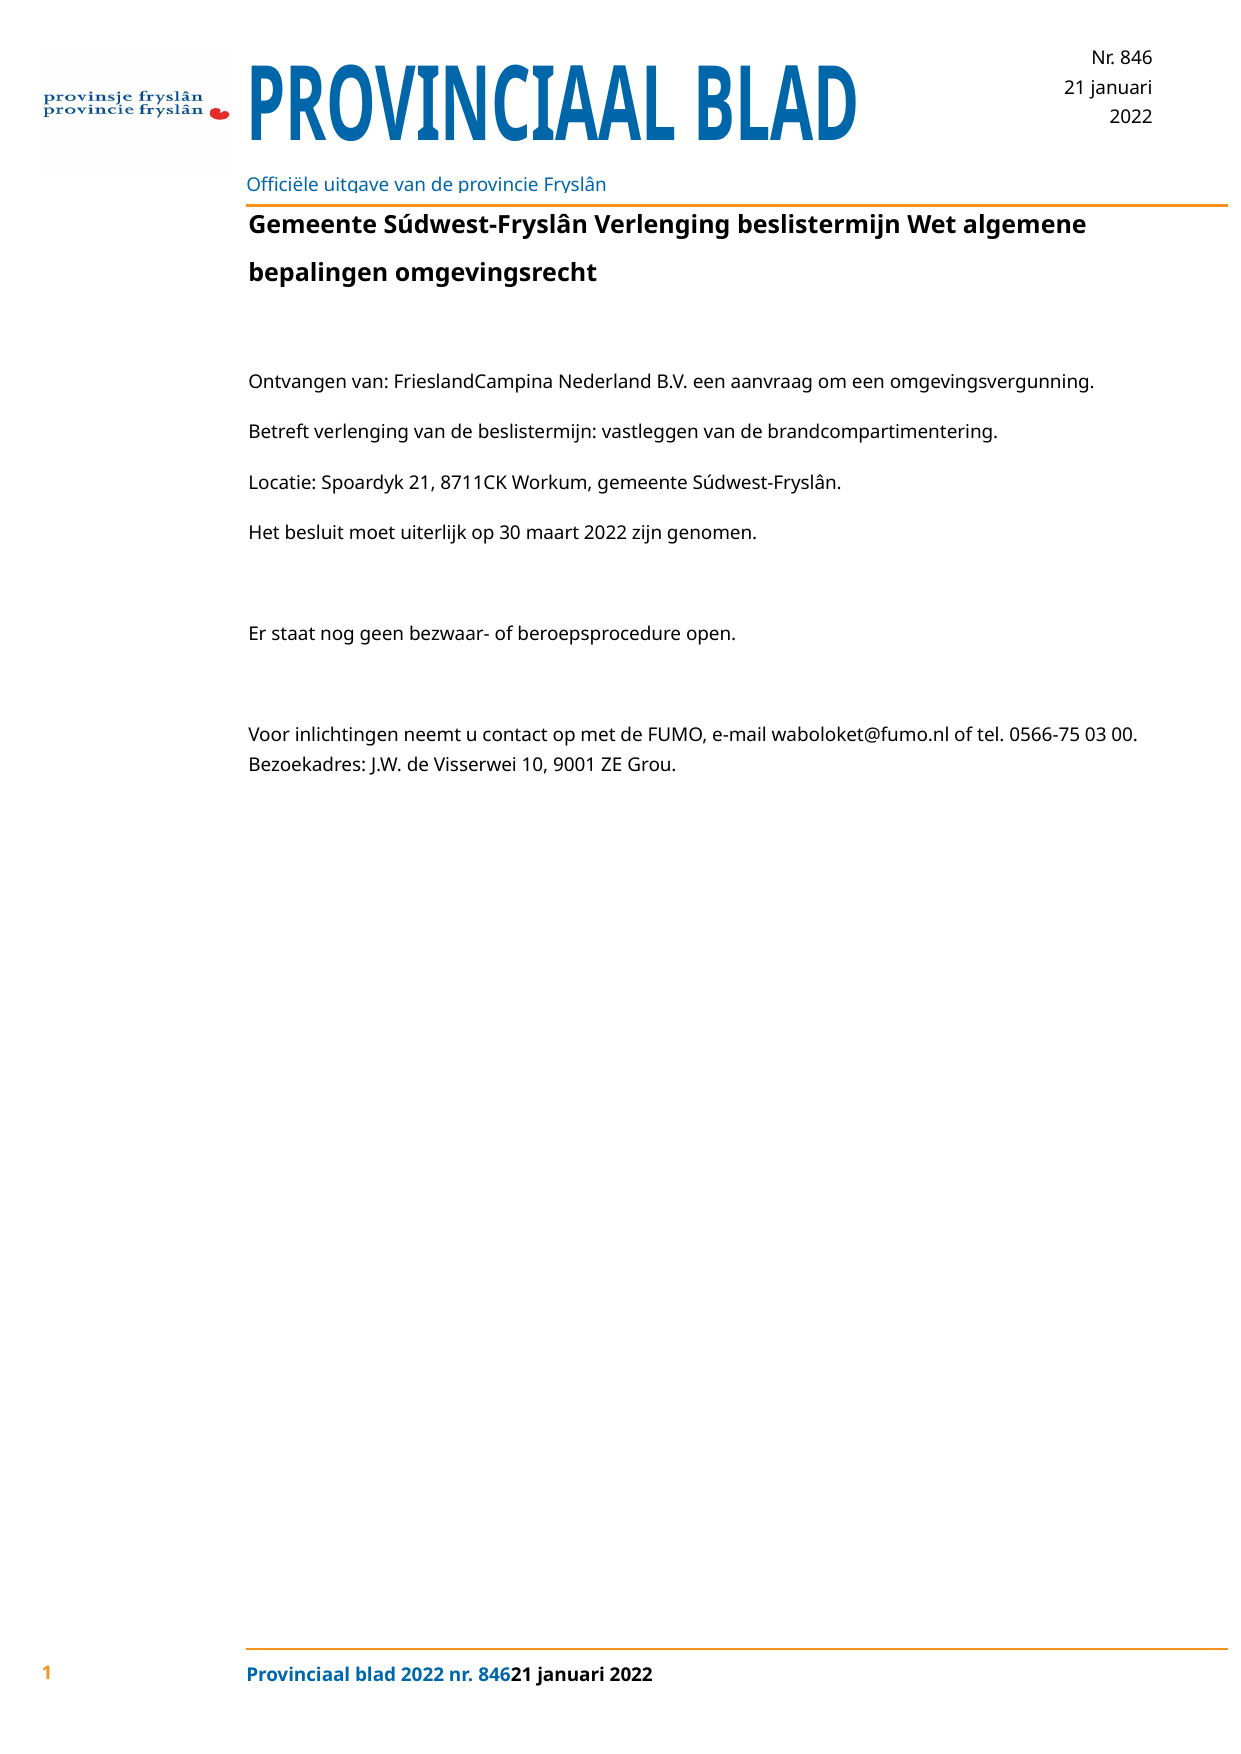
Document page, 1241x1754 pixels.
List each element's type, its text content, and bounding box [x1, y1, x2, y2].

text Voor inlichtingen neemt u contact op met de FUMO, e-mail waboloket@fumo.nl of tel. 0566-75 03 00. Bezoekadres: J.W. de Visserwei 10, 9001 ZE Grou. [248, 721, 1152, 777]
text Gemeente Súdwest-Fryslân Verlenging beslistermijn Wet algemene bepalingen omgevingsrecht [248, 207, 1152, 288]
text Betreft verlenging van de beslistermijn: vastleggen van de brandcompartimentering. [248, 419, 1152, 444]
text Locatie: Spoardyk 21, 8711CK Workum, gemeente Súdwest-Fryslân. [248, 469, 1152, 495]
text Er staat nog geen bezwaar- of beroepsprocedure open. [248, 620, 1152, 646]
picture [41, 47, 231, 172]
text Het besluit moet uiterlijk op 30 maart 2022 zijn genomen. [248, 519, 1152, 545]
text Ontvangen van: FrieslandCampina Nederland B.V. een aanvraag om een omgevingsvergunning. [248, 368, 1152, 394]
